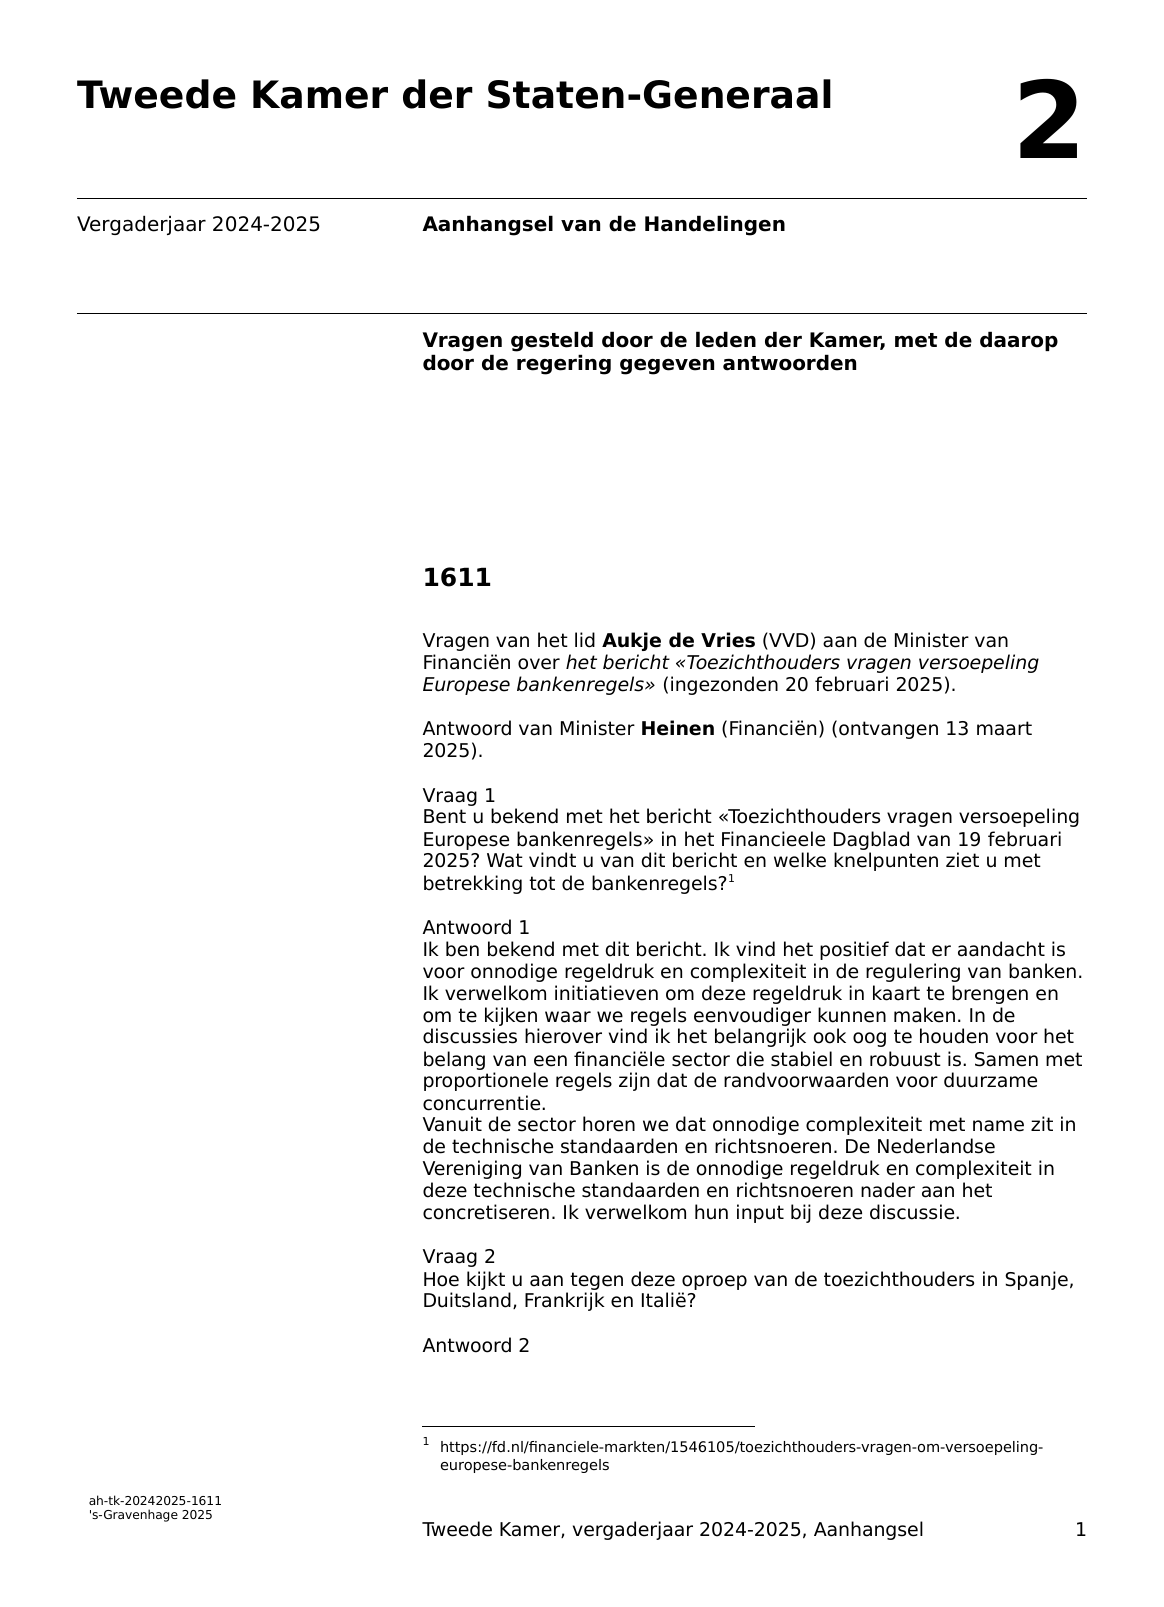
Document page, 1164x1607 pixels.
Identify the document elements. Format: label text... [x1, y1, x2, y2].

text Vragen van het lid Aukje de Vries (VVD) aan de Minister van Financiën over het bericht «Toezichthouders vragen versoepeling Europese bankenregels» (ingezonden 20 februari 2025). [422, 630, 1087, 696]
text Ik ben bekend met dit bericht. Ik vind het positief dat er aandacht is voor onnodige regeldruk en complexiteit in de regulering van banken. Ik verwelkom initiatieven om deze regeldruk in kaart te brengen en om te kijken waar we regels eenvoudiger kunnen maken. In de discussies hierover vind ik het belangrijk ook oog te houden voor het belang van een financiële sector die stabiel en robuust is. Samen met proportionele regels zijn dat de randvoorwaarden voor duurzame concurrentie. [422, 938, 1087, 1114]
text 's-Gravenhage 2025 [88, 1508, 323, 1522]
table_header 2 [886, 59, 1087, 198]
table_cell [77, 314, 422, 375]
table_cell Vergaderjaar 2024-2025 [77, 199, 422, 313]
text Bent u bekend met het bericht «Toezichthouders vragen versoepeling Europese bankenregels» in het Financieele Dagblad van 19 februari 2025? Wat vindt u van dit bericht en welke knelpunten ziet u met betrekking tot de bankenregels? [422, 806, 1087, 894]
text ah-tk-20242025-1611 [88, 1494, 323, 1508]
text https://fd.nl/financiele-markten/1546105/toezichthouders-vragen-om-versoepeling-europese-bankenregels [422, 1435, 1087, 1474]
table_cell Aanhangsel van de Handelingen [422, 199, 1087, 313]
text Vraag 2 [422, 1246, 1087, 1268]
text Antwoord 2 [422, 1334, 1087, 1357]
table_cell Vragen gesteld door de leden der Kamer, met de daarop door de regering gegeven antwoorden [422, 314, 1087, 375]
text Vraag 1 [422, 784, 1087, 806]
text Hoe kijkt u aan tegen deze oproep van de toezichthouders in Spanje, Duitsland, Frankrijk en Italië? [422, 1268, 1087, 1312]
text 1611 [422, 563, 1087, 592]
text Antwoord van Minister Heinen (Financiën) (ontvangen 13 maart 2025). [422, 718, 1087, 762]
table_header Tweede Kamer der Staten-Generaal [77, 59, 886, 198]
text Vanuit de sector horen we dat onnodige complexiteit met name zit in de technische standaarden en richtsnoeren. De Nederlandse Vereniging van Banken is de onnodige regeldruk en complexiteit in deze technische standaarden en richtsnoeren nader aan het concretiseren. Ik verwelkom hun input bij deze discussie. [422, 1114, 1087, 1224]
text Antwoord 1 [422, 917, 1087, 938]
